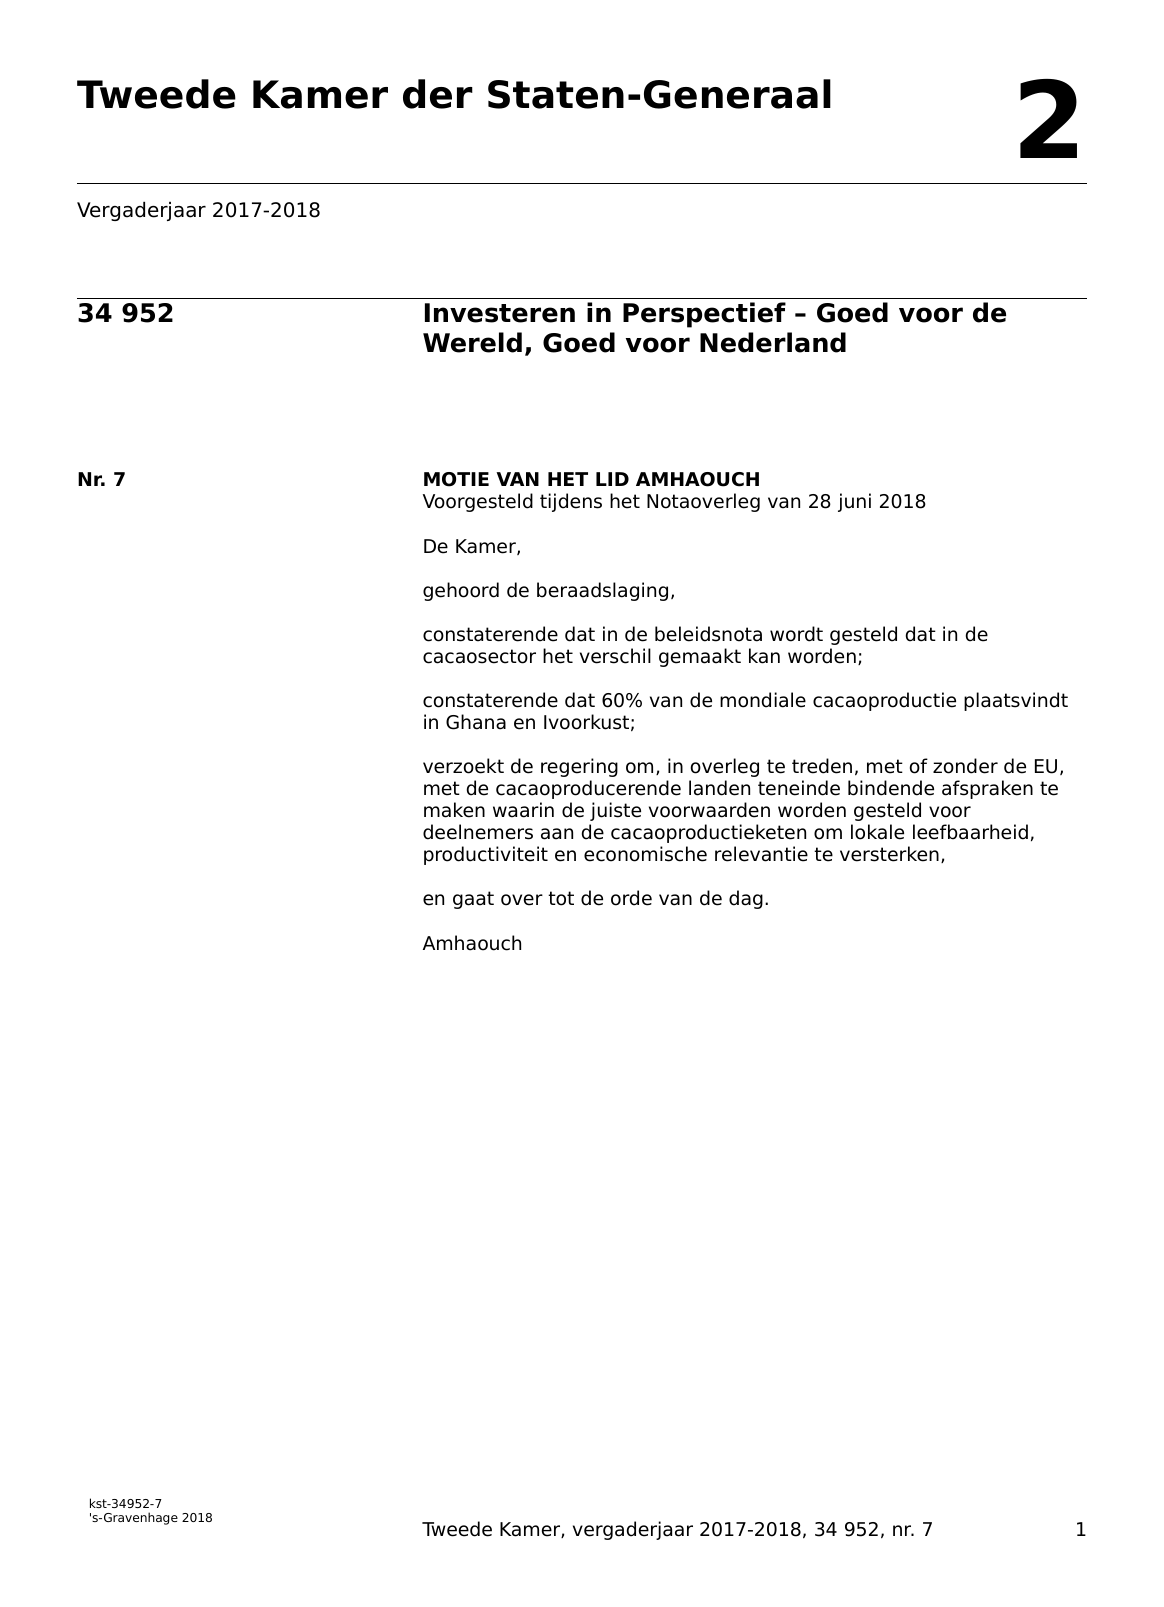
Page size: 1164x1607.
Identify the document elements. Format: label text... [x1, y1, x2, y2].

text verzoekt de regering om, in overleg te treden, met of zonder de EU, met de cacaoproducerende landen teneinde bindende afspraken te maken waarin de juiste voorwaarden worden gesteld voor deelnemers aan de cacaoproductieketen om lokale leefbaarheid, productiviteit en economische relevantie te versterken, [422, 756, 1087, 866]
text kst-34952-7 [88, 1497, 323, 1511]
text Amhaouch [422, 932, 1087, 954]
text constaterende dat 60% van de mondiale cacaoproductie plaatsvindt in Ghana en Ivoorkust; [422, 690, 1087, 734]
table_header 2 [886, 59, 1087, 183]
text gehoord de beraadslaging, [422, 580, 1087, 602]
subtitle Nr. 7 MOTIE VAN HET LID AMHAOUCH [77, 469, 1087, 491]
text De Kamer, [422, 536, 1087, 557]
text 's-Gravenhage 2018 [88, 1511, 323, 1525]
text en gaat over tot de orde van de dag. [422, 888, 1087, 910]
subtitle 34 952 Investeren in Perspectief – Goed voor de Wereld, Goed voor Nederland [77, 299, 1087, 358]
table_cell Vergaderjaar 2017-2018 [77, 184, 1087, 298]
text constaterende dat in de beleidsnota wordt gesteld dat in de cacaosector het verschil gemaakt kan worden; [422, 624, 1087, 668]
table_header Tweede Kamer der Staten-Generaal [77, 59, 886, 183]
text Voorgesteld tijdens het Notaoverleg van 28 juni 2018 [422, 491, 1087, 513]
